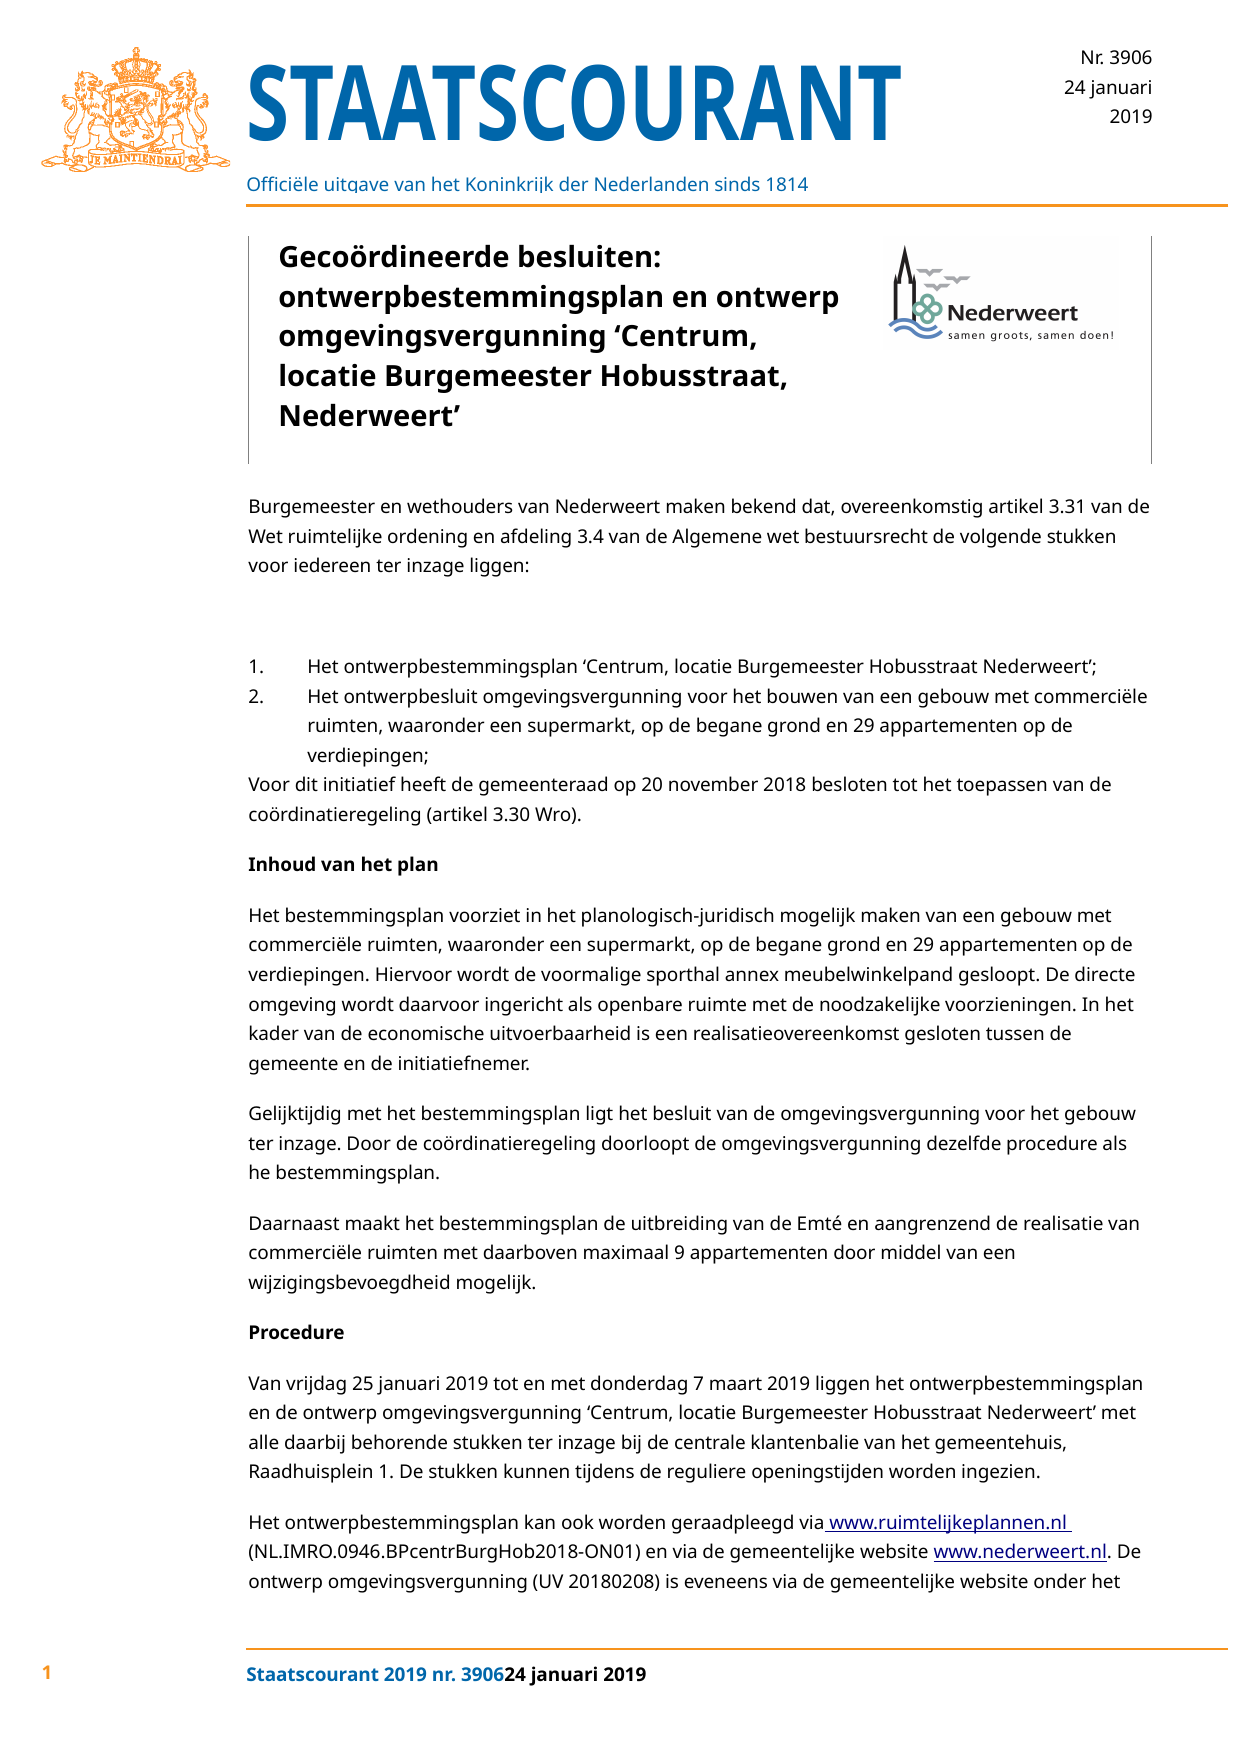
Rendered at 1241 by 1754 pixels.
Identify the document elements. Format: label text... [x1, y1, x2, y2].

text Voor dit initiatief heeft de gemeenteraad op 20 november 2018 besloten tot het toepassen van de coördinatieregeling (artikel 3.30 Wro). [248, 772, 1152, 827]
text Van vrijdag 25 januari 2019 tot en met donderdag 7 maart 2019 liggen het ontwerpbestemmingsplan en de ontwerp omgevingsvergunning ‘Centrum, locatie Burgemeester Hobusstraat Nederweert’ met alle daarbij behorende stukken ter inzage bij de centrale klantenbalie van het gemeentehuis, Raadhuisplein 1. De stukken kunnen tijdens de reguliere openingstijden worden ingezien. [248, 1370, 1152, 1484]
text Het bestemmingsplan voorziet in het planologisch-juridisch mogelijk maken van een gebouw met commerciële ruimten, waaronder een supermarkt, op de begane grond en 29 appartementen op de verdiepingen. Hiervoor wordt de voormalige sporthal annex meubelwinkelpand gesloopt. De directe omgeving wordt daarvoor ingericht als openbare ruimte met de noodzakelijke voorzieningen. In het kader van de economische uitvoerbaarheid is een realisatieovereenkomst gesloten tussen de gemeente en de initiatiefnemer. [248, 902, 1152, 1076]
text Inhoud van het plan [248, 852, 1152, 877]
text Procedure [248, 1319, 1152, 1345]
text Burgemeester en wethouders van Nederweert maken bekend dat, overeenkomstig artikel 3.31 van de Wet ruimtelijke ordening en afdeling 3.4 van de Algemene wet bestuursrecht de volgende stukken voor iedereen ter inzage liggen: [248, 493, 1152, 578]
table_header Gecoördineerde besluiten: ontwerpbestemmingsplan en ontwerp omgevingsvergunning ‘Centrum, locatie Burgemeester Hobusstraat, Nederweert’ [249, 236, 850, 464]
text Daarnaast maakt het bestemmingsplan de uitbreiding van de Emté en aangrenzend de realisatie van commerciële ruimten met daarboven maximaal 9 appartementen door middel van een wijzigingsbevoegdheid mogelijk. [248, 1210, 1152, 1295]
table_header [850, 236, 1151, 464]
picture [882, 236, 1119, 350]
list Het ontwerpbesluit omgevingsvergunning voor het bouwen van een gebouw met commerciële ruimten, waaronder een supermarkt, op de begane grond en 29 appartementen op de verdiepingen; [248, 683, 1152, 768]
text Gelijktijdig met het bestemmingsplan ligt het besluit van de omgevingsvergunning voor het gebouw ter inzage. Door de coördinatieregeling doorloopt de omgevingsvergunning dezelfde procedure als he bestemmingsplan. [248, 1100, 1152, 1185]
list Het ontwerpbestemmingsplan ‘Centrum, locatie Burgemeester Hobusstraat Nederweert’; [248, 653, 1152, 679]
picture [41, 47, 231, 172]
text Het ontwerpbestemmingsplan kan ook worden geraadpleegd via www.ruimtelijkeplannen.nl (NL.IMRO.0946.BPcentrBurgHob2018-ON01) en via de gemeentelijke website www.nederweert.nl. De ontwerp omgevingsvergunning (UV 20180208) is eveneens via de gemeentelijke website onder het [248, 1509, 1152, 1594]
